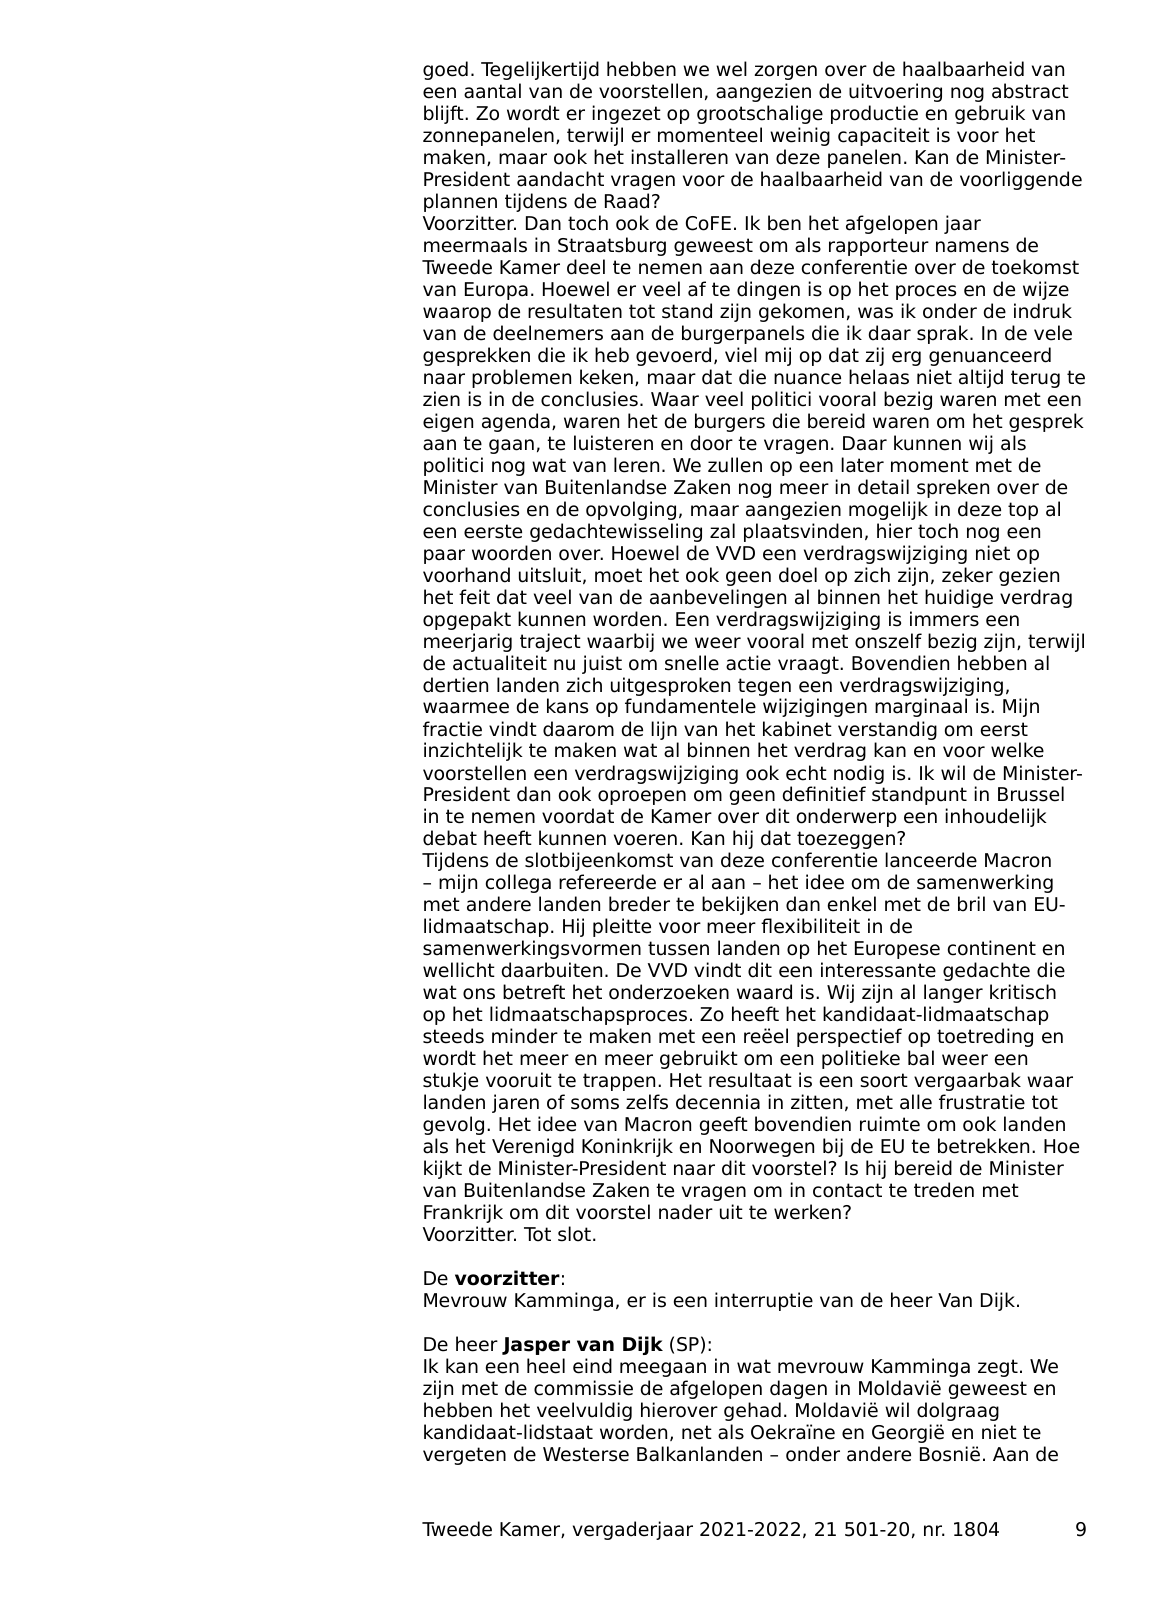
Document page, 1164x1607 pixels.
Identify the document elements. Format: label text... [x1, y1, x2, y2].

text Tijdens de slotbijeenkomst van deze conferentie lanceerde Macron – mijn collega refereerde er al aan – het idee om de samenwerking met andere landen breder te bekijken dan enkel met de bril van EU-lidmaatschap. Hij pleitte voor meer flexibiliteit in de samenwerkingsvormen tussen landen op het Europese continent en wellicht daarbuiten. De VVD vindt dit een interessante gedachte die wat ons betreft het onderzoeken waard is. Wij zijn al langer kritisch op het lidmaatschapsproces. Zo heeft het kandidaat-lidmaatschap steeds minder te maken met een reëel perspectief op toetreding en wordt het meer en meer gebruikt om een politieke bal weer een stukje vooruit te trappen. Het resultaat is een soort vergaarbak waar landen jaren of soms zelfs decennia in zitten, met alle frustratie tot gevolg. Het idee van Macron geeft bovendien ruimte om ook landen als het Verenigd Koninkrijk en Noorwegen bij de EU te betrekken. Hoe kijkt de Minister-President naar dit voorstel? Is hij bereid de Minister van Buitenlandse Zaken te vragen om in contact te treden met Frankrijk om dit voorstel nader uit te werken? [422, 850, 1087, 1224]
text Mevrouw Kamminga, er is een interruptie van de heer Van Dijk. [422, 1290, 1087, 1312]
text Ik kan een heel eind meegaan in wat mevrouw Kamminga zegt. We zijn met de commissie de afgelopen dagen in Moldavië geweest en hebben het veelvuldig hierover gehad. Moldavië wil dolgraag kandidaat-lidstaat worden, net als Oekraïne en Georgië en niet te vergeten de Westerse Balkanlanden – onder andere Bosnië. Aan de [422, 1356, 1087, 1466]
text Voorzitter. Tot slot. [422, 1224, 1087, 1246]
text goed. Tegelijkertijd hebben we wel zorgen over de haalbaarheid van een aantal van de voorstellen, aangezien de uitvoering nog abstract blijft. Zo wordt er ingezet op grootschalige productie en gebruik van zonnepanelen, terwijl er momenteel weinig capaciteit is voor het maken, maar ook het installeren van deze panelen. Kan de Minister-President aandacht vragen voor de haalbaarheid van de voorliggende plannen tijdens de Raad? [422, 59, 1087, 213]
text De voorzitter: [422, 1268, 1087, 1290]
text De heer Jasper van Dijk (SP): [422, 1334, 1087, 1356]
text Voorzitter. Dan toch ook de CoFE. Ik ben het afgelopen jaar meermaals in Straatsburg geweest om als rapporteur namens de Tweede Kamer deel te nemen aan deze conferentie over de toekomst van Europa. Hoewel er veel af te dingen is op het proces en de wijze waarop de resultaten tot stand zijn gekomen, was ik onder de indruk van de deelnemers aan de burgerpanels die ik daar sprak. In de vele gesprekken die ik heb gevoerd, viel mij op dat zij erg genuanceerd naar problemen keken, maar dat die nuance helaas niet altijd terug te zien is in de conclusies. Waar veel politici vooral bezig waren met een eigen agenda, waren het de burgers die bereid waren om het gesprek aan te gaan, te luisteren en door te vragen. Daar kunnen wij als politici nog wat van leren. We zullen op een later moment met de Minister van Buitenlandse Zaken nog meer in detail spreken over de conclusies en de opvolging, maar aangezien mogelijk in deze top al een eerste gedachtewisseling zal plaatsvinden, hier toch nog een paar woorden over. Hoewel de VVD een verdragswijziging niet op voorhand uitsluit, moet het ook geen doel op zich zijn, zeker gezien het feit dat veel van de aanbevelingen al binnen het huidige verdrag opgepakt kunnen worden. Een verdragswijziging is immers een meerjarig traject waarbij we weer vooral met onszelf bezig zijn, terwijl de actualiteit nu juist om snelle actie vraagt. Bovendien hebben al dertien landen zich uitgesproken tegen een verdragswijziging, waarmee de kans op fundamentele wijzigingen marginaal is. Mijn fractie vindt daarom de lijn van het kabinet verstandig om eerst inzichtelijk te maken wat al binnen het verdrag kan en voor welke voorstellen een verdragswijziging ook echt nodig is. Ik wil de Minister-President dan ook oproepen om geen definitief standpunt in Brussel in te nemen voordat de Kamer over dit onderwerp een inhoudelijk debat heeft kunnen voeren. Kan hij dat toezeggen? [422, 213, 1087, 850]
